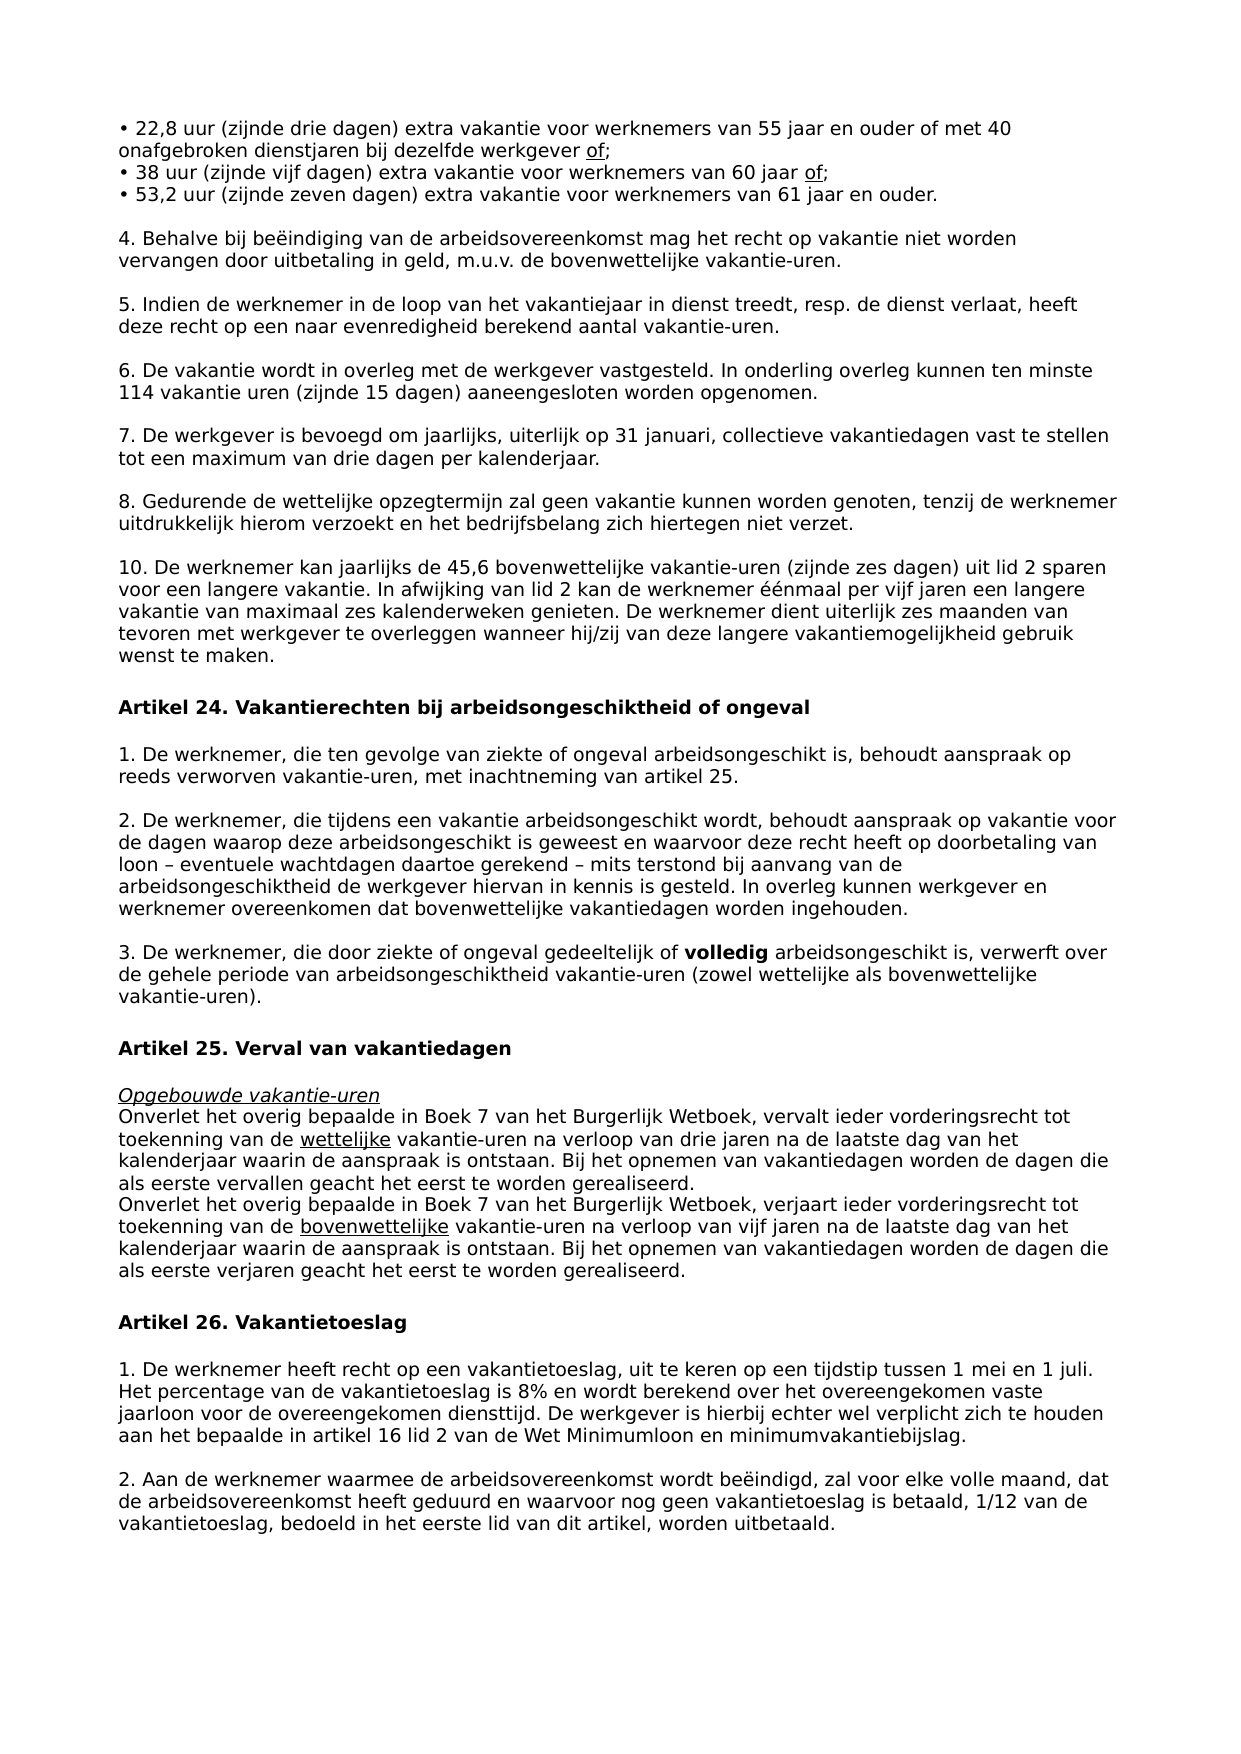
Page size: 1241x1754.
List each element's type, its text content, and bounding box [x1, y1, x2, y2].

subtitle Opgebouwde vakantie-uren [118, 1084, 1122, 1106]
subtitle Artikel 26. Vakantietoeslag [118, 1312, 1122, 1334]
text 6. De vakantie wordt in overleg met de werkgever vastgesteld. In onderling overleg kunnen ten minste 114 vakantie uren (zijnde 15 dagen) aaneengesloten worden opgenomen. [118, 359, 1122, 403]
text Onverlet het overig bepaalde in Boek 7 van het Burgerlijk Wetboek, verjaart ieder vorderingsrecht tot toekenning van de bovenwettelijke vakantie-uren na verloop van vijf jaren na de laatste dag van het kalenderjaar waarin de aanspraak is ontstaan. Bij het opnemen van vakantiedagen worden de dagen die als eerste verjaren geacht het eerst te worden gerealiseerd. [118, 1194, 1122, 1282]
text 7. De werkgever is bevoegd om jaarlijks, uiterlijk op 31 januari, collectieve vakantiedagen vast te stellen tot een maximum van drie dagen per kalenderjaar. [118, 425, 1122, 469]
text 1. De werknemer, die ten gevolge van ziekte of ongeval arbeidsongeschikt is, behoudt aanspraak op reeds verworven vakantie-uren, met inachtneming van artikel 25. [118, 744, 1122, 788]
subtitle Artikel 25. Verval van vakantiedagen [118, 1037, 1122, 1059]
text 2. De werknemer, die tijdens een vakantie arbeidsongeschikt wordt, behoudt aanspraak op vakantie voor de dagen waarop deze arbeidsongeschikt is geweest en waarvoor deze recht heeft op doorbetaling van loon – eventuele wachtdagen daartoe gerekend – mits terstond bij aanvang van de arbeidsongeschiktheid de werkgever hiervan in kennis is gesteld. In overleg kunnen werkgever en werknemer overeenkomen dat bovenwettelijke vakantiedagen worden ingehouden. [118, 810, 1122, 920]
subtitle Artikel 24. Vakantierechten bij arbeidsongeschiktheid of ongeval [118, 697, 1122, 719]
text 1. De werknemer heeft recht op een vakantietoeslag, uit te keren op een tijdstip tussen 1 mei en 1 juli. Het percentage van de vakantietoeslag is 8% en wordt berekend over het overeengekomen vaste jaarloon voor de overeengekomen diensttijd. De werkgever is hierbij echter wel verplicht zich te houden aan het bepaalde in artikel 16 lid 2 van de Wet Minimumloon en minimumvakantiebijslag. [118, 1359, 1122, 1447]
text • 53,2 uur (zijnde zeven dagen) extra vakantie voor werknemers van 61 jaar en ouder. [118, 184, 1122, 206]
text 10. De werknemer kan jaarlijks de 45,6 bovenwettelijke vakantie-uren (zijnde zes dagen) uit lid 2 sparen voor een langere vakantie. In afwijking van lid 2 kan de werknemer éénmaal per vijf jaren een langere vakantie van maximaal zes kalenderweken genieten. De werknemer dient uiterlijk zes maanden van tevoren met werkgever te overleggen wanneer hij/zij van deze langere vakantiemogelijkheid gebruik wenst te maken. [118, 557, 1122, 667]
text Onverlet het overig bepaalde in Boek 7 van het Burgerlijk Wetboek, vervalt ieder vorderingsrecht tot toekenning van de wettelijke vakantie-uren na verloop van drie jaren na de laatste dag van het kalenderjaar waarin de aanspraak is ontstaan. Bij het opnemen van vakantiedagen worden de dagen die als eerste vervallen geacht het eerst te worden gerealiseerd. [118, 1106, 1122, 1194]
text 2. Aan de werknemer waarmee de arbeidsovereenkomst wordt beëindigd, zal voor elke volle maand, dat de arbeidsovereenkomst heeft geduurd en waarvoor nog geen vakantietoeslag is betaald, 1/12 van de vakantietoeslag, bedoeld in het eerste lid van dit artikel, worden uitbetaald. [118, 1469, 1122, 1535]
text • 38 uur (zijnde vijf dagen) extra vakantie voor werknemers van 60 jaar of; [118, 162, 1122, 184]
text 5. Indien de werknemer in de loop van het vakantiejaar in dienst treedt, resp. de dienst verlaat, heeft deze recht op een naar evenredigheid berekend aantal vakantie-uren. [118, 294, 1122, 338]
text 4. Behalve bij beëindiging van de arbeidsovereenkomst mag het recht op vakantie niet worden vervangen door uitbetaling in geld, m.u.v. de bovenwettelijke vakantie-uren. [118, 228, 1122, 272]
text 8. Gedurende de wettelijke opzegtermijn zal geen vakantie kunnen worden genoten, tenzij de werknemer uitdrukkelijk hierom verzoekt en het bedrijfsbelang zich hiertegen niet verzet. [118, 491, 1122, 535]
text • 22,8 uur (zijnde drie dagen) extra vakantie voor werknemers van 55 jaar en ouder of met 40 onafgebroken dienstjaren bij dezelfde werkgever of; [118, 118, 1122, 162]
text 3. De werknemer, die door ziekte of ongeval gedeeltelijk of volledig arbeidsongeschikt is, verwerft over de gehele periode van arbeidsongeschiktheid vakantie-uren (zowel wettelijke als bovenwettelijke vakantie-uren). [118, 942, 1122, 1007]
